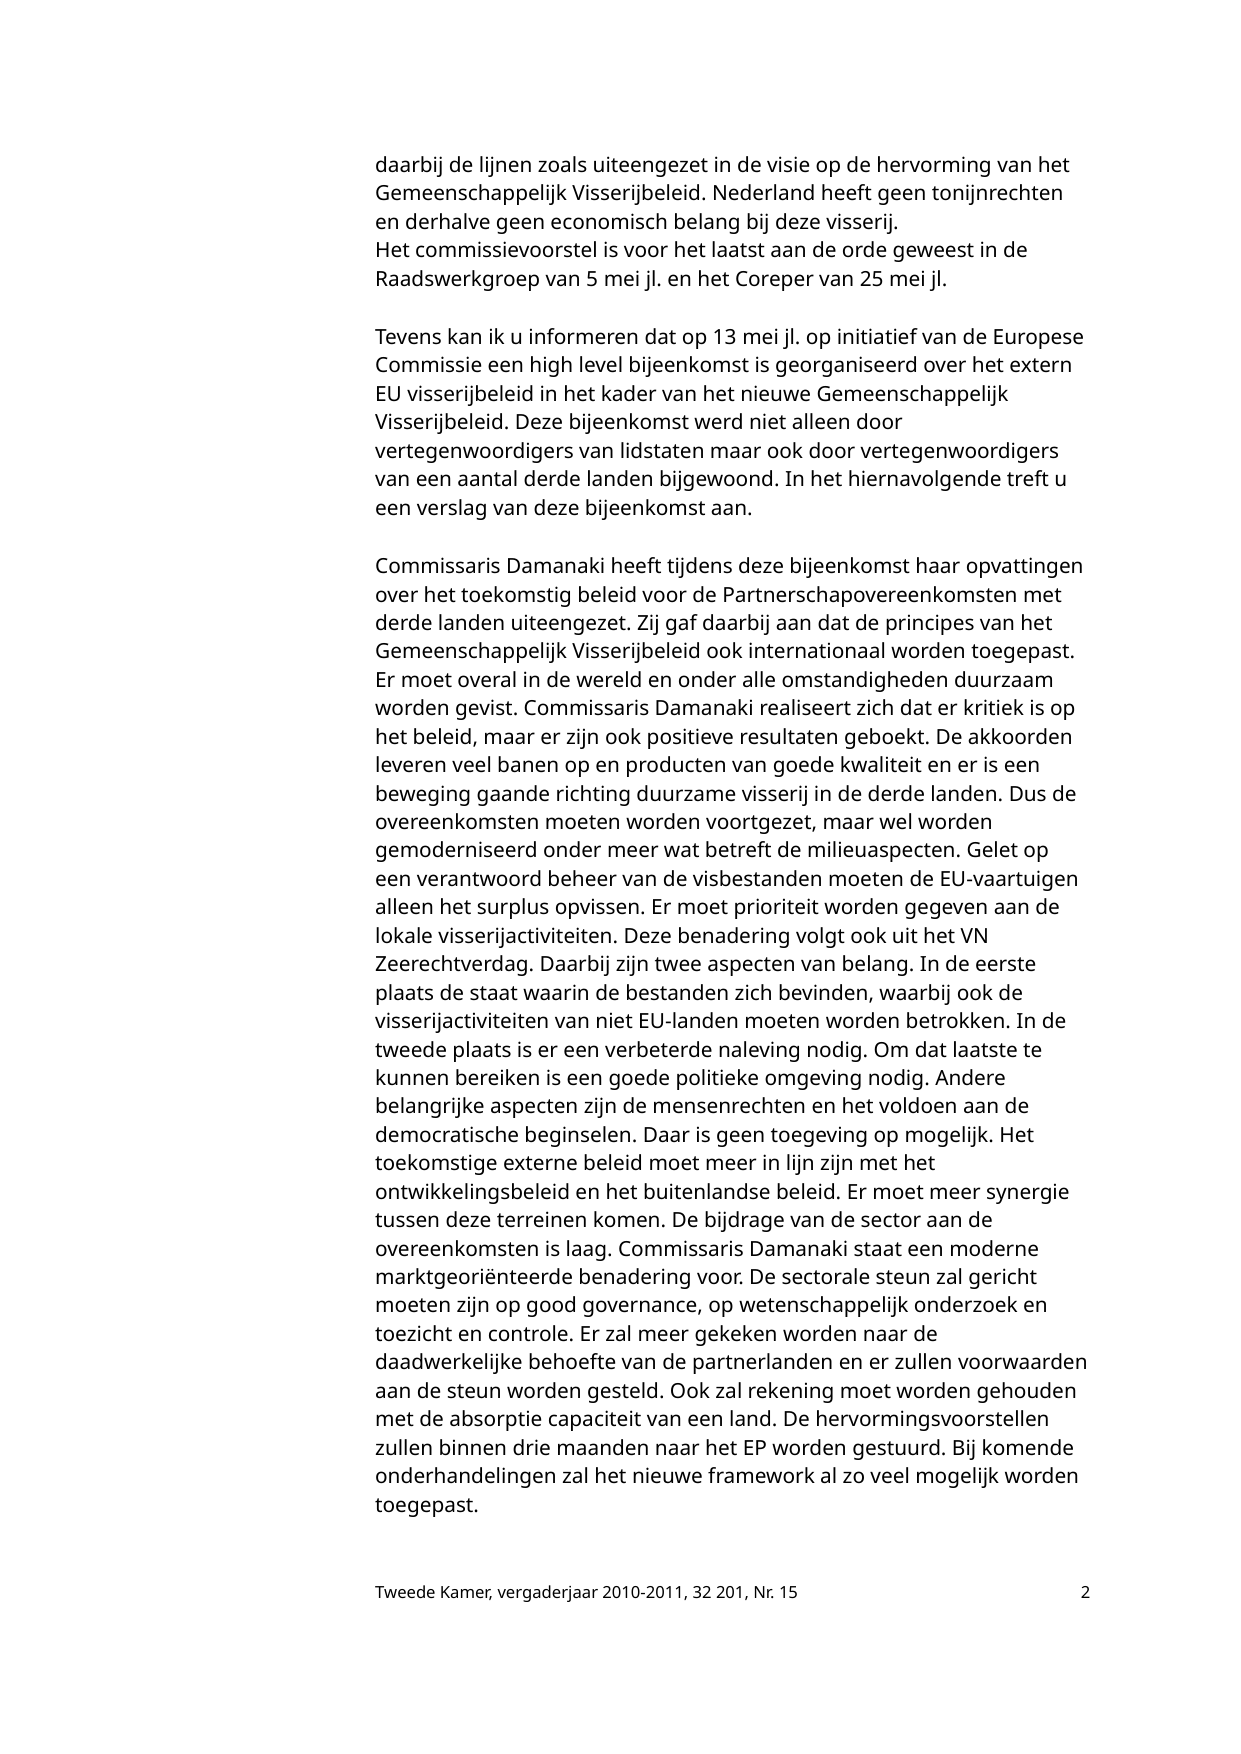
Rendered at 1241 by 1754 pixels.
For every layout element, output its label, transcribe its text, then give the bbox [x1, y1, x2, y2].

text Het commissievoorstel is voor het laatst aan de orde geweest in de Raadswerkgroep van 5 mei jl. en het Coreper van 25 mei jl. [375, 235, 1090, 292]
text daarbij de lijnen zoals uiteengezet in de visie op de hervorming van het Gemeenschappelijk Visserijbeleid. Nederland heeft geen tonijnrechten en derhalve geen economisch belang bij deze visserij. [375, 150, 1090, 235]
text Commissaris Damanaki heeft tijdens deze bijeenkomst haar opvattingen over het toekomstig beleid voor de Partnerschapovereenkomsten met derde landen uiteengezet. Zij gaf daarbij aan dat de principes van het Gemeenschappelijk Visserijbeleid ook internationaal worden toegepast. Er moet overal in de wereld en onder alle omstandigheden duurzaam worden gevist. Commissaris Damanaki realiseert zich dat er kritiek is op het beleid, maar er zijn ook positieve resultaten geboekt. De akkoorden leveren veel banen op en producten van goede kwaliteit en er is een beweging gaande richting duurzame visserij in de derde landen. Dus de overeenkomsten moeten worden voortgezet, maar wel worden gemoderniseerd onder meer wat betreft de milieuaspecten. Gelet op een verantwoord beheer van de visbestanden moeten de EU-vaartuigen alleen het surplus opvissen. Er moet prioriteit worden gegeven aan de lokale visserijactiviteiten. Deze benadering volgt ook uit het VN Zeerechtverdag. Daarbij zijn twee aspecten van belang. In de eerste plaats de staat waarin de bestanden zich bevinden, waarbij ook de visserijactiviteiten van niet EU-landen moeten worden betrokken. In de tweede plaats is er een verbeterde naleving nodig. Om dat laatste te kunnen bereiken is een goede politieke omgeving nodig. Andere belangrijke aspecten zijn de mensenrechten en het voldoen aan de democratische beginselen. Daar is geen toegeving op mogelijk. Het toekomstige externe beleid moet meer in lijn zijn met het ontwikkelingsbeleid en het buitenlandse beleid. Er moet meer synergie tussen deze terreinen komen. De bijdrage van de sector aan de overeenkomsten is laag. Commissaris Damanaki staat een moderne marktgeoriënteerde benadering voor. De sectorale steun zal gericht moeten zijn op good governance, op wetenschappelijk onderzoek en toezicht en controle. Er zal meer gekeken worden naar de daadwerkelijke behoefte van de partnerlanden en er zullen voorwaarden aan de steun worden gesteld. Ook zal rekening moet worden gehouden met de absorptie capaciteit van een land. De hervormingsvoorstellen zullen binnen drie maanden naar het EP worden gestuurd. Bij komende onderhandelingen zal het nieuwe framework al zo veel mogelijk worden toegepast. [375, 551, 1090, 1518]
text Tevens kan ik u informeren dat op 13 mei jl. op initiatief van de Europese Commissie een high level bijeenkomst is georganiseerd over het extern EU visserijbeleid in het kader van het nieuwe Gemeenschappelijk Visserijbeleid. Deze bijeenkomst werd niet alleen door vertegenwoordigers van lidstaten maar ook door vertegenwoordigers van een aantal derde landen bijgewoond. In het hiernavolgende treft u een verslag van deze bijeenkomst aan. [375, 322, 1090, 521]
